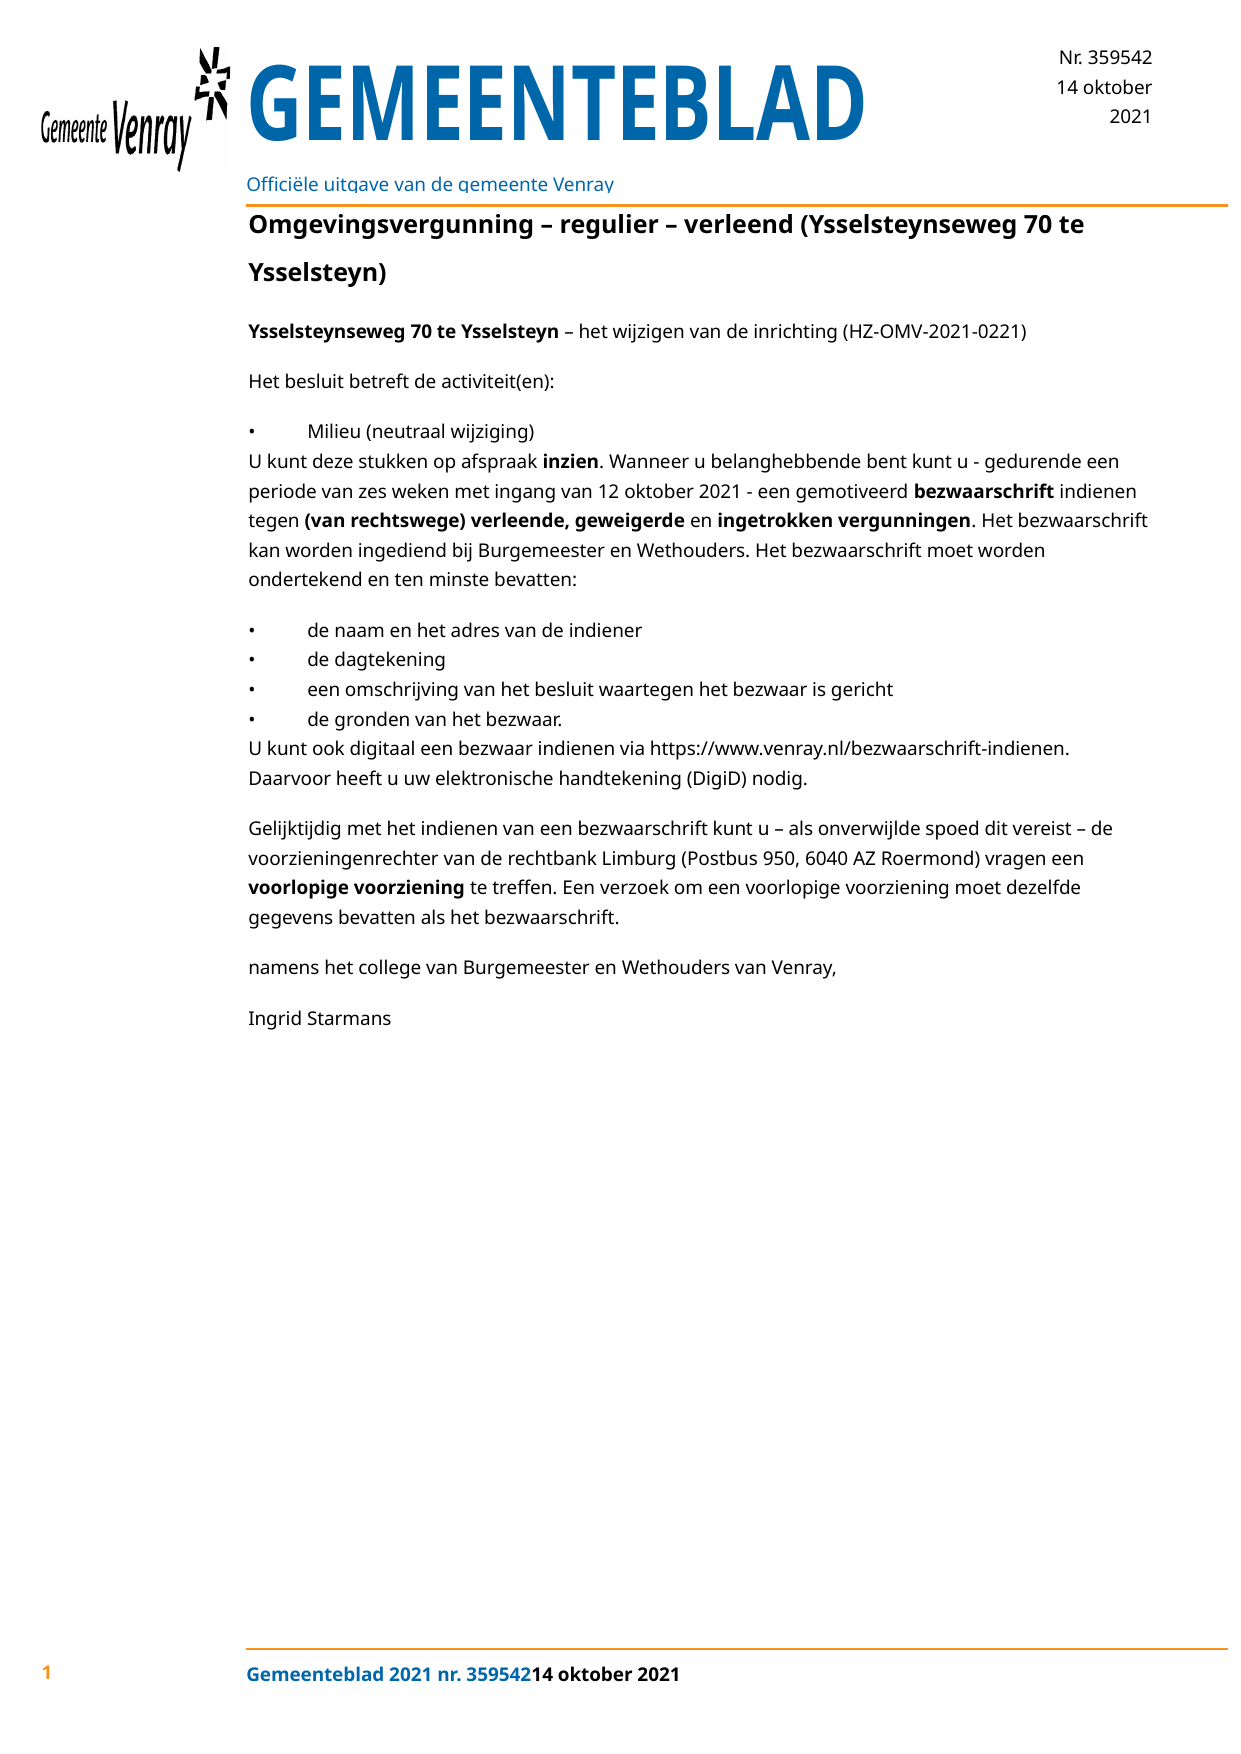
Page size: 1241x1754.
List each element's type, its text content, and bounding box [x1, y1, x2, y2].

picture [41, 47, 231, 172]
list Milieu (neutraal wijziging) [248, 419, 1152, 444]
text U kunt deze stukken op afspraak inzien. Wanneer u belanghebbende bent kunt u - gedurende een periode van zes weken met ingang van 12 oktober 2021 - een gemotiveerd bezwaarschrift indienen tegen (van rechtswege) verleende, geweigerde en ingetrokken vergunningen. Het bezwaarschrift kan worden ingediend bij Burgemeester en Wethouders. Het bezwaarschrift moet worden ondertekend en ten minste bevatten: [248, 448, 1152, 592]
list de naam en het adres van de indiener [248, 617, 1152, 643]
list de gronden van het bezwaar. [248, 706, 1152, 732]
text Ingrid Starmans [248, 1005, 1152, 1031]
text Gelijktijdig met het indienen van een bezwaarschrift kunt u – als onverwijlde spoed dit vereist – de voorzieningenrechter van de rechtbank Limburg (Postbus 950, 6040 AZ Roermond) vragen een voorlopige voorziening te treffen. Een verzoek om een voorlopige voorziening moet dezelfde gegevens bevatten als het bezwaarschrift. [248, 815, 1152, 930]
text U kunt ook digitaal een bezwaar indienen via https://www.venray.nl/bezwaarschrift-indienen. Daarvoor heeft u uw elektronische handtekening (DigiD) nodig. [248, 735, 1152, 791]
list een omschrijving van het besluit waartegen het bezwaar is gericht [248, 676, 1152, 702]
text namens het college van Burgemeester en Wethouders van Venray, [248, 954, 1152, 980]
list de dagtekening [248, 647, 1152, 672]
text Omgevingsvergunning – regulier – verleend (Ysselsteynseweg 70 te Ysselsteyn) [248, 207, 1152, 288]
text Het besluit betreft de activiteit(en): [248, 368, 1152, 394]
text Ysselsteynseweg 70 te Ysselsteyn – het wijzigen van de inrichting (HZ-OMV-2021-0221) [248, 318, 1152, 344]
